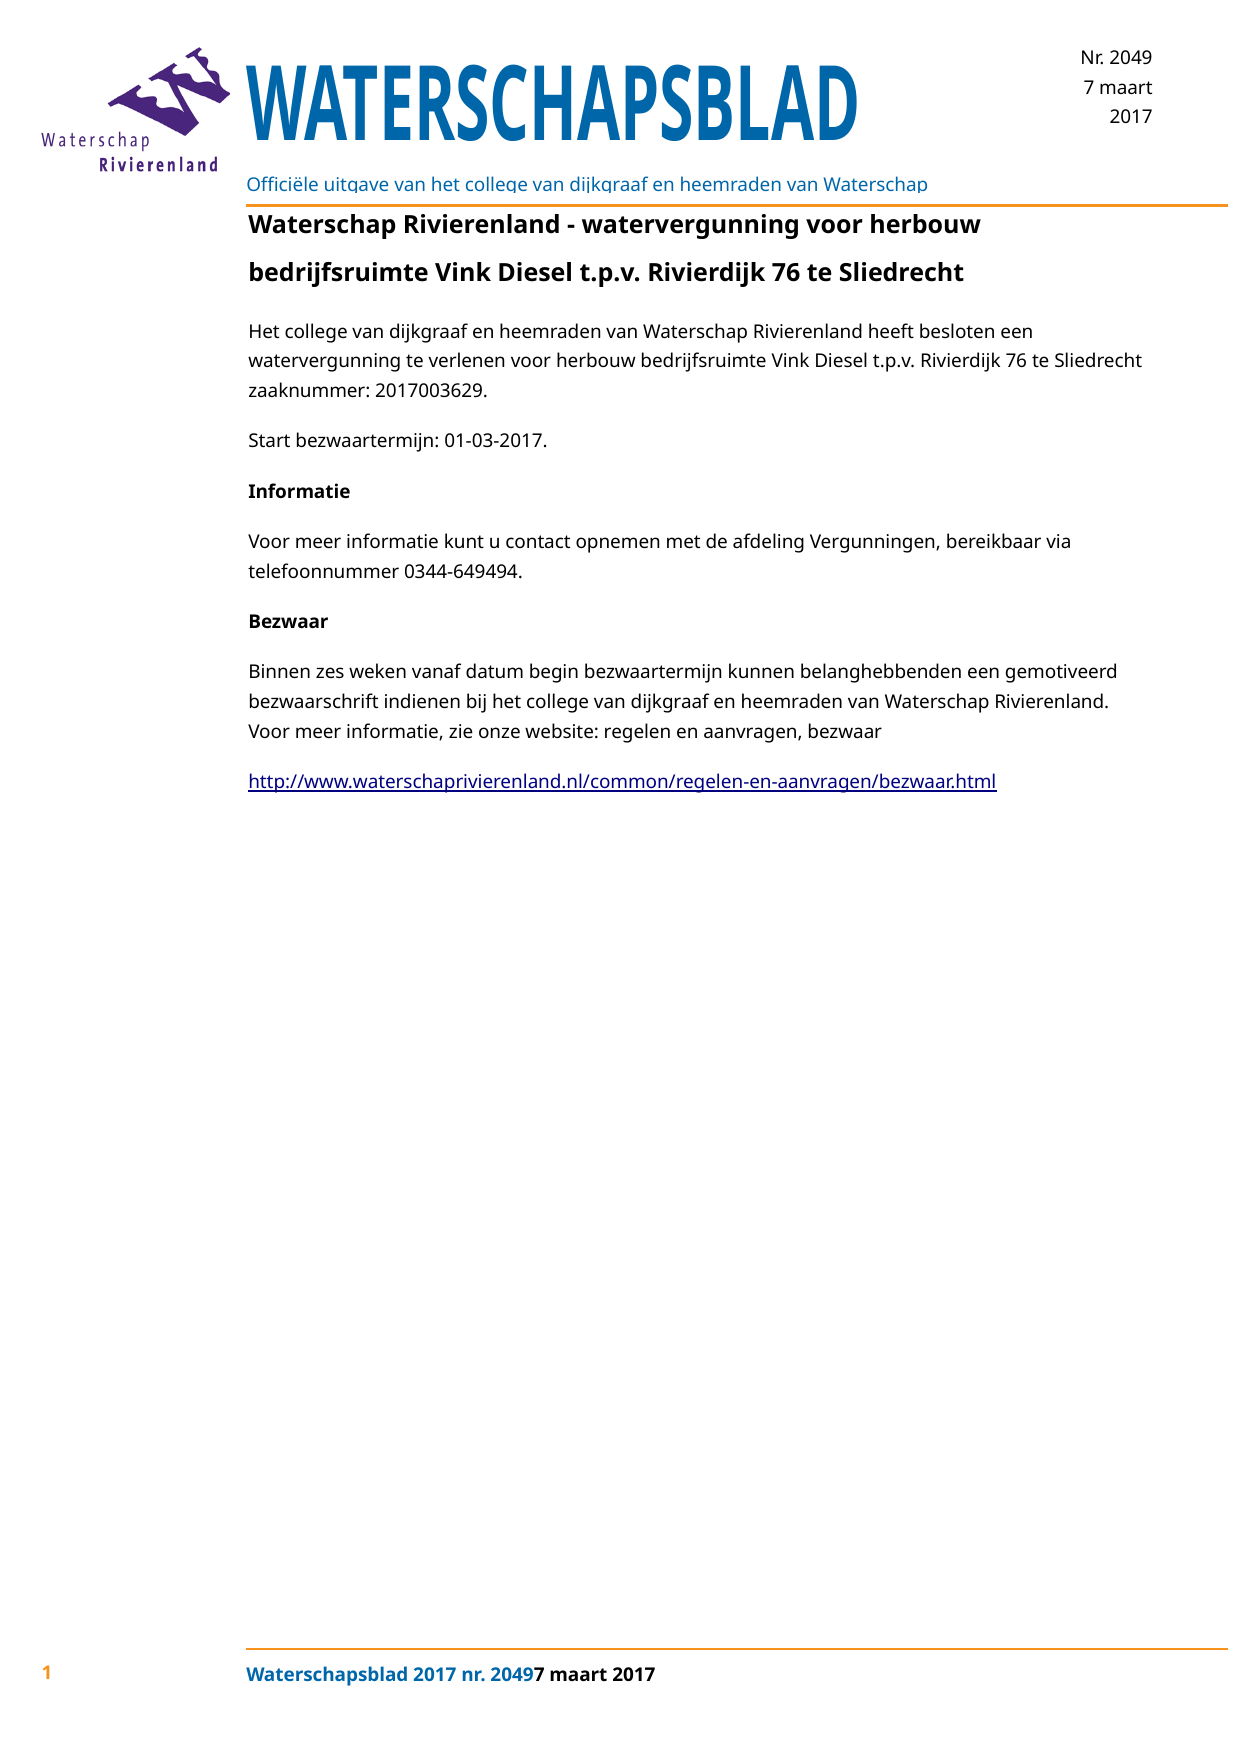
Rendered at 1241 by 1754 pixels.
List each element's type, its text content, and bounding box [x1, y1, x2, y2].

text Waterschap Rivierenland - watervergunning voor herbouw bedrijfsruimte Vink Diesel t.p.v. Rivierdijk 76 te Sliedrecht [248, 207, 1152, 288]
text http://www.waterschaprivierenland.nl/common/regelen-en-aanvragen/bezwaar.html [248, 768, 1152, 794]
text Het college van dijkgraaf en heemraden van Waterschap Rivierenland heeft besloten een watervergunning te verlenen voor herbouw bedrijfsruimte Vink Diesel t.p.v. Rivierdijk 76 te Sliedrecht zaaknummer: 2017003629. [248, 318, 1152, 403]
text Voor meer informatie kunt u contact opnemen met de afdeling Vergunningen, bereikbaar via telefoonnummer 0344-649494. [248, 528, 1152, 584]
picture [41, 47, 231, 172]
text Start bezwaartermijn: 01-03-2017. [248, 427, 1152, 453]
text Binnen zes weken vanaf datum begin bezwaartermijn kunnen belanghebbenden een gemotiveerd bezwaarschrift indienen bij het college van dijkgraaf en heemraden van Waterschap Rivierenland. Voor meer informatie, zie onze website: regelen en aanvragen, bezwaar [248, 659, 1152, 744]
text Bezwaar [248, 608, 1152, 634]
text Informatie [248, 478, 1152, 504]
